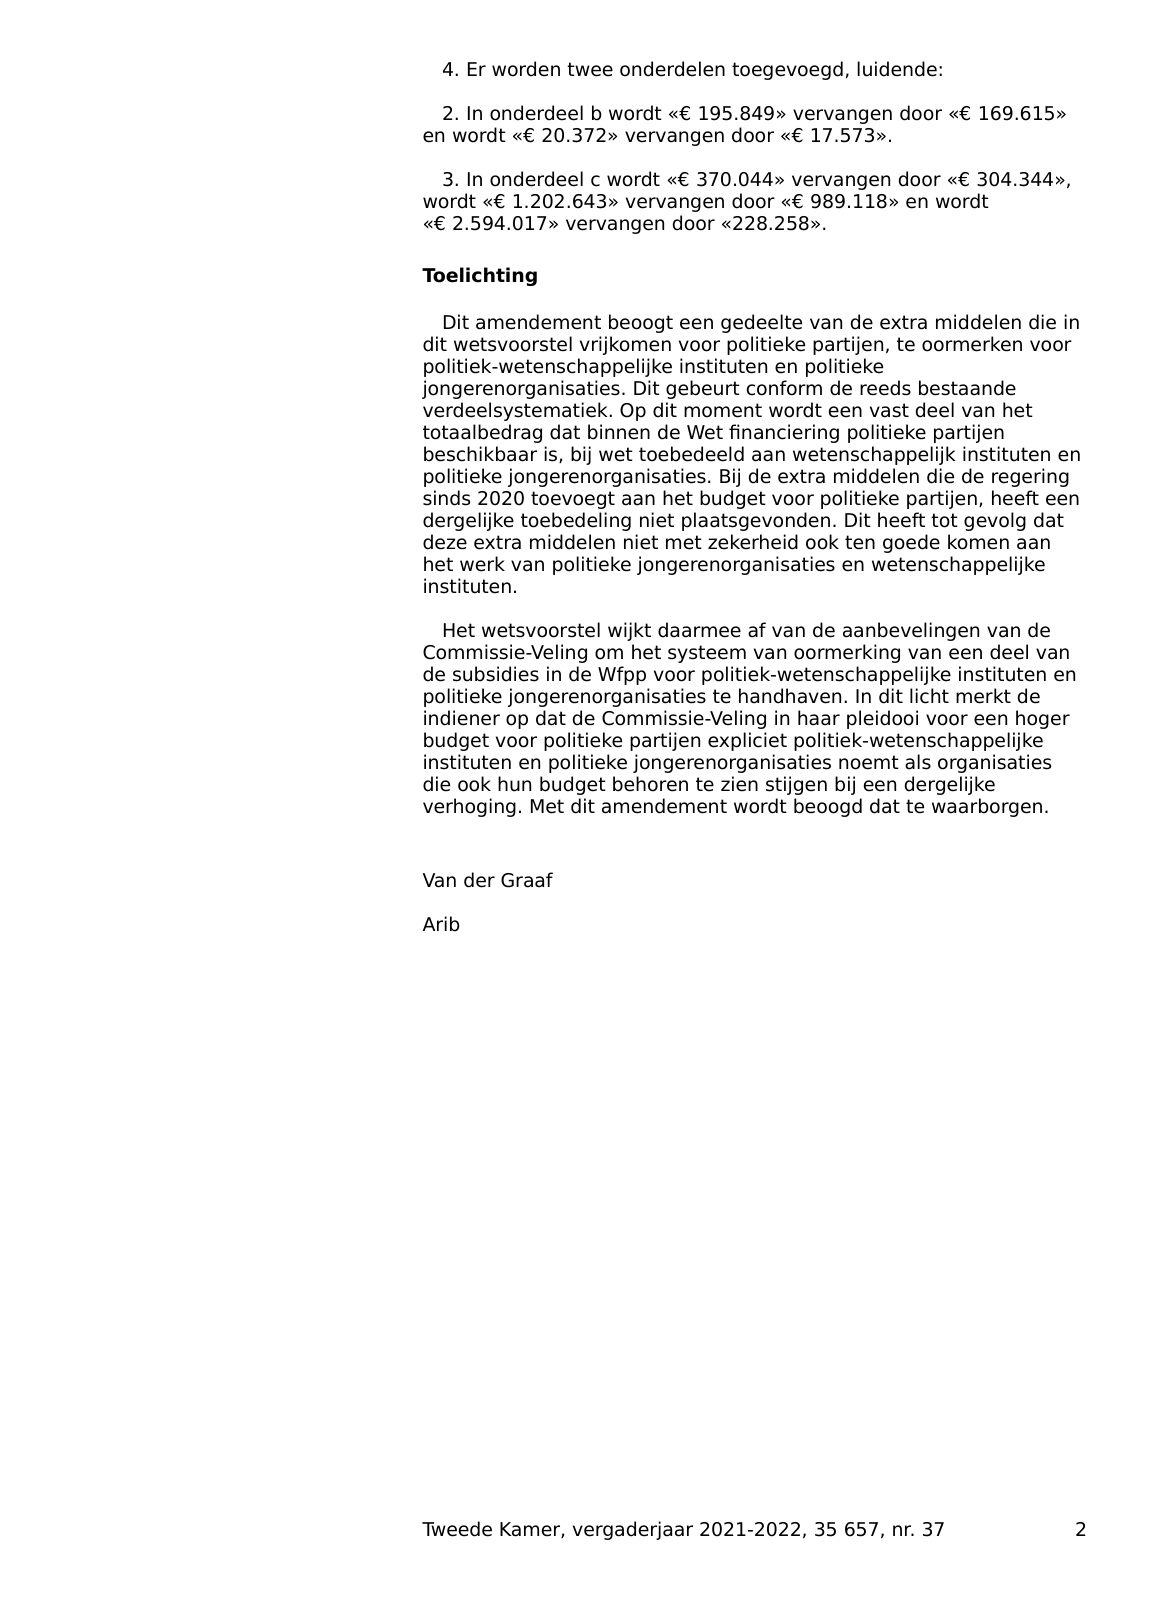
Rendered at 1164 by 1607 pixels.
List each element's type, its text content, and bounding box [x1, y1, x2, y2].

text Van der Graaf Arib [422, 848, 1087, 936]
text Het wetsvoorstel wijkt daarmee af van de aanbevelingen van de Commissie-Veling om het systeem van oormerking van een deel van de subsidies in de Wfpp voor politiek-wetenschappelijke instituten en politieke jongerenorganisaties te handhaven. In dit licht merkt de indiener op dat de Commissie-Veling in haar pleidooi voor een hoger budget voor politieke partijen expliciet politiek-wetenschappelijke instituten en politieke jongerenorganisaties noemt als organisaties die ook hun budget behoren te zien stijgen bij een dergelijke verhoging. Met dit amendement wordt beoogd dat te waarborgen. [422, 620, 1087, 818]
text 3. In onderdeel c wordt «€ 370.044» vervangen door «€ 304.344», wordt «€ 1.202.643» vervangen door «€ 989.118» en wordt «€ 2.594.017» vervangen door «228.258». [422, 169, 1087, 235]
text 2. In onderdeel b wordt «€ 195.849» vervangen door «€ 169.615» en wordt «€ 20.372» vervangen door «€ 17.573». [422, 103, 1087, 147]
text 4. Er worden twee onderdelen toegevoegd, luidende: [422, 59, 1087, 81]
text Dit amendement beoogt een gedeelte van de extra middelen die in dit wetsvoorstel vrijkomen voor politieke partijen, te oormerken voor politiek-wetenschappelijke instituten en politieke jongerenorganisaties. Dit gebeurt conform de reeds bestaande verdeelsystematiek. Op dit moment wordt een vast deel van het totaalbedrag dat binnen de Wet financiering politieke partijen beschikbaar is, bij wet toebedeeld aan wetenschappelijk instituten en politieke jongerenorganisaties. Bij de extra middelen die de regering sinds 2020 toevoegt aan het budget voor politieke partijen, heeft een dergelijke toebedeling niet plaatsgevonden. Dit heeft tot gevolg dat deze extra middelen niet met zekerheid ook ten goede komen aan het werk van politieke jongerenorganisaties en wetenschappelijke instituten. [422, 312, 1087, 598]
subtitle Toelichting [422, 265, 1087, 287]
